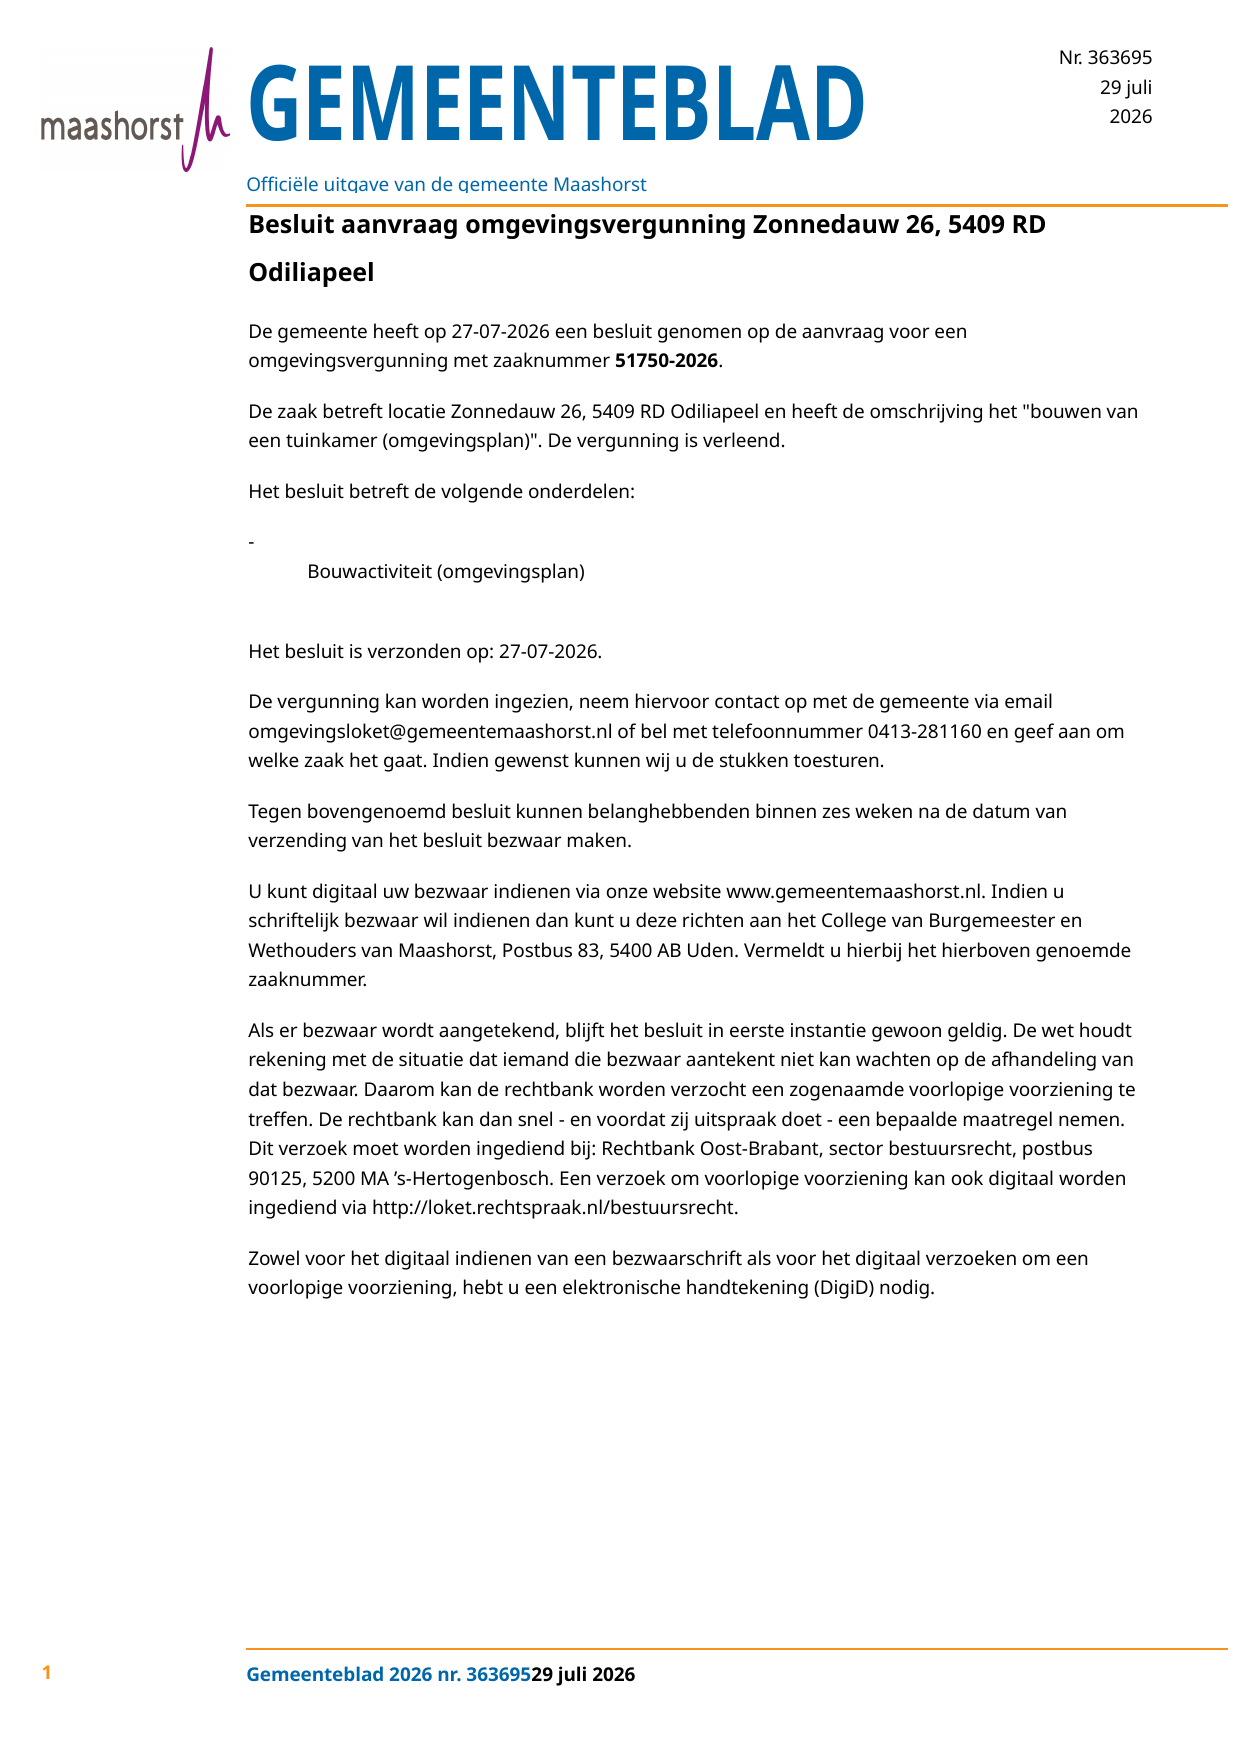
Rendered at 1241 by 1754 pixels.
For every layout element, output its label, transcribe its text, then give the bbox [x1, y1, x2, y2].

text De vergunning kan worden ingezien, neem hiervoor contact op met de gemeente via email omgevingsloket@gemeentemaashorst.nl of bel met telefoonnummer 0413-281160 en geef aan om welke zaak het gaat. Indien gewenst kunnen wij u de stukken toesturen. [248, 688, 1152, 773]
text Tegen bovengenoemd besluit kunnen belanghebbenden binnen zes weken na de datum van verzending van het besluit bezwaar maken. [248, 798, 1152, 853]
text Zowel voor het digitaal indienen van een bezwaarschrift als voor het digitaal verzoeken om een voorlopige voorziening, hebt u een elektronische handtekening (DigiD) nodig. [248, 1245, 1152, 1300]
text Als er bezwaar wordt aangetekend, blijft het besluit in eerste instantie gewoon geldig. De wet houdt rekening met de situatie dat iemand die bezwaar aantekent niet kan wachten op de afhandeling van dat bezwaar. Daarom kan de rechtbank worden verzocht een zogenaamde voorlopige voorziening te treffen. De rechtbank kan dan snel - en voordat zij uitspraak doet - een bepaalde maatregel nemen. Dit verzoek moet worden ingediend bij: Rechtbank Oost-Brabant, sector bestuursrecht, postbus 90125, 5200 MA ’s-Hertogenbosch. Een verzoek om voorlopige voorziening kan ook digitaal worden ingediend via http://loket.rechtspraak.nl/bestuursrecht. [248, 1017, 1152, 1220]
text De zaak betreft locatie Zonnedauw 26, 5409 RD Odiliapeel en heeft de omschrijving het "bouwen van een tuinkamer (omgevingsplan)". De vergunning is verleend. [248, 398, 1152, 453]
text De gemeente heeft op 27-07-2026 een besluit genomen op de aanvraag voor een omgevingsvergunning met zaaknummer 51750-2026. [248, 318, 1152, 373]
text U kunt digitaal uw bezwaar indienen via onze website www.gemeentemaashorst.nl. Indien u schriftelijk bezwaar wil indienen dan kunt u deze richten aan het College van Burgemeester en Wethouders van Maashorst, Postbus 83, 5400 AB Uden. Vermeldt u hierbij het hierboven genoemde zaaknummer. [248, 878, 1152, 992]
list Bouwactiviteit (omgevingsplan) [248, 558, 1152, 584]
picture [41, 47, 231, 172]
text Het besluit is verzonden op: 27-07-2026. [248, 638, 1152, 664]
text Besluit aanvraag omgevingsvergunning Zonnedauw 26, 5409 RD Odiliapeel [248, 207, 1152, 288]
text Het besluit betreft de volgende onderdelen: [248, 478, 1152, 504]
